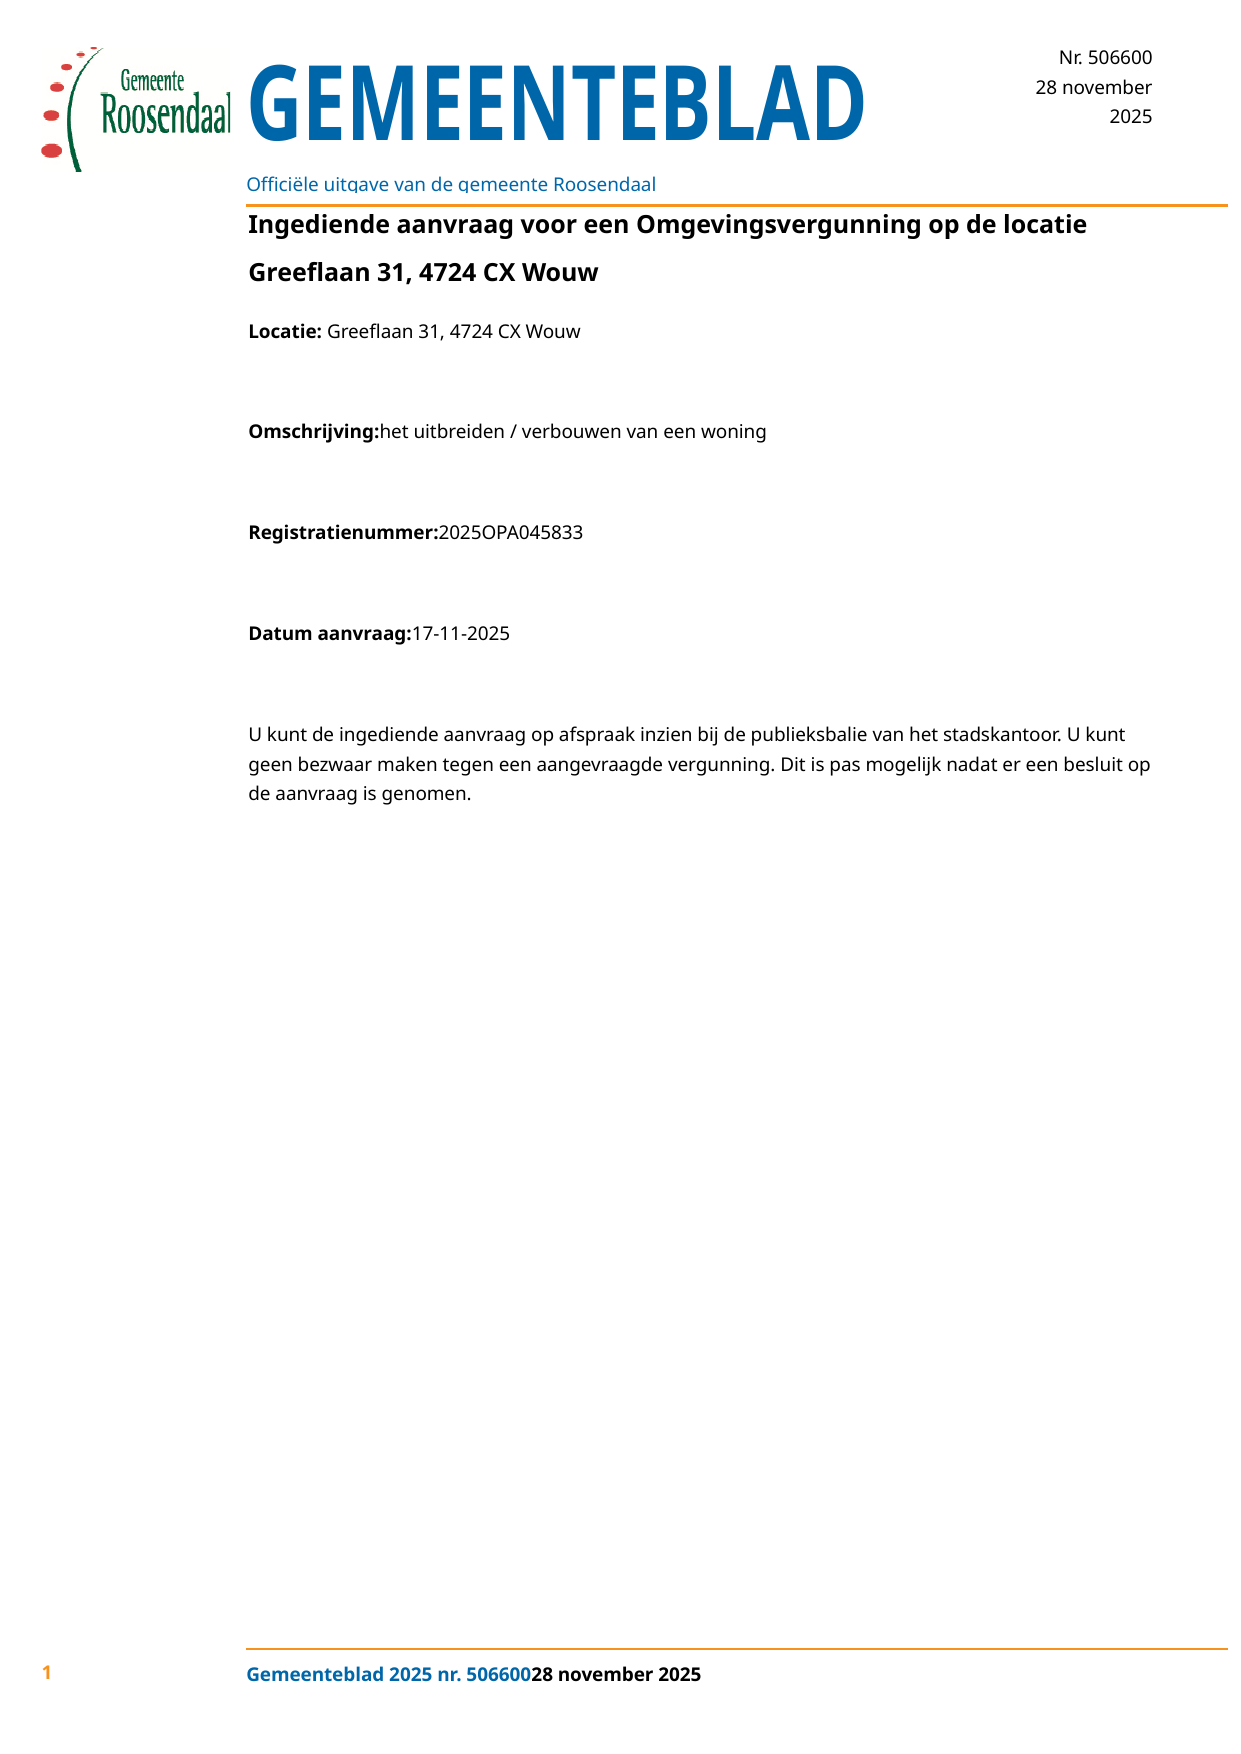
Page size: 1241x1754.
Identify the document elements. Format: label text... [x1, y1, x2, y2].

text U kunt de ingediende aanvraag op afspraak inzien bij de publieksbalie van het stadskantoor. U kunt geen bezwaar maken tegen een aangevraagde vergunning. Dit is pas mogelijk nadat er een besluit op de aanvraag is genomen. [248, 721, 1152, 806]
text Locatie: Greeflaan 31, 4724 CX Wouw [248, 318, 1152, 344]
text Datum aanvraag:17-11-2025 [248, 620, 1152, 646]
text Registratienummer:2025OPA045833 [248, 519, 1152, 545]
picture [41, 47, 231, 172]
text Omschrijving:het uitbreiden / verbouwen van een woning [248, 419, 1152, 444]
text Ingediende aanvraag voor een Omgevingsvergunning op de locatie Greeflaan 31, 4724 CX Wouw [248, 207, 1152, 288]
